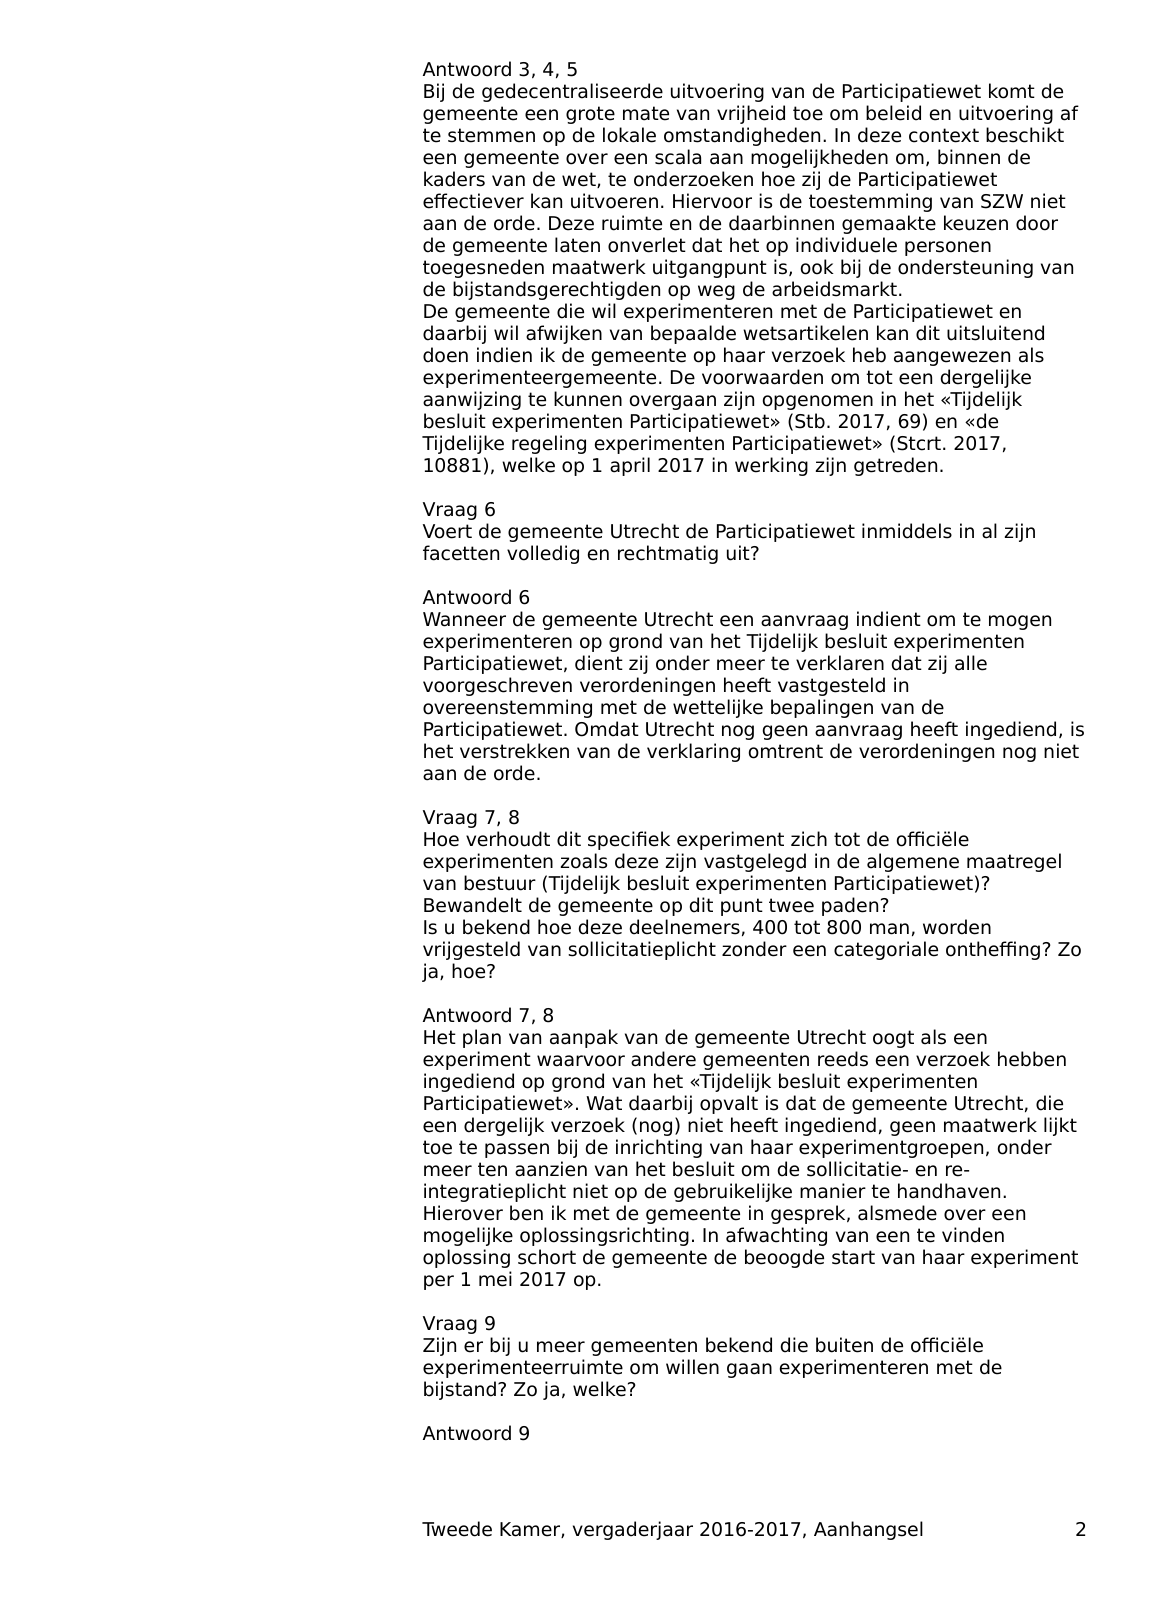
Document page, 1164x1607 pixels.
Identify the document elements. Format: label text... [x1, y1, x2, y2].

text Antwoord 6 [422, 587, 1087, 609]
text Antwoord 3, 4, 5 [422, 59, 1087, 81]
text Antwoord 7, 8 [422, 1005, 1087, 1027]
text Vraag 9 [422, 1313, 1087, 1335]
text Is u bekend hoe deze deelnemers, 400 tot 800 man, worden vrijgesteld van sollicitatieplicht zonder een categoriale ontheffing? Zo ja, hoe? [422, 917, 1087, 983]
text Vraag 6 [422, 499, 1087, 521]
text De gemeente die wil experimenteren met de Participatiewet en daarbij wil afwijken van bepaalde wetsartikelen kan dit uitsluitend doen indien ik de gemeente op haar verzoek heb aangewezen als experimenteergemeente. De voorwaarden om tot een dergelijke aanwijzing te kunnen overgaan zijn opgenomen in het «Tijdelijk besluit experimenten Participatiewet» (Stb. 2017, 69) en «de Tijdelijke regeling experimenten Participatiewet» (Stcrt. 2017, 10881), welke op 1 april 2017 in werking zijn getreden. [422, 301, 1087, 477]
text Antwoord 9 [422, 1423, 1087, 1445]
text Wanneer de gemeente Utrecht een aanvraag indient om te mogen experimenteren op grond van het Tijdelijk besluit experimenten Participatiewet, dient zij onder meer te verklaren dat zij alle voorgeschreven verordeningen heeft vastgesteld in overeenstemming met de wettelijke bepalingen van de Participatiewet. Omdat Utrecht nog geen aanvraag heeft ingediend, is het verstrekken van de verklaring omtrent de verordeningen nog niet aan de orde. [422, 609, 1087, 785]
text Vraag 7, 8 [422, 807, 1087, 829]
text Het plan van aanpak van de gemeente Utrecht oogt als een experiment waarvoor andere gemeenten reeds een verzoek hebben ingediend op grond van het «Tijdelijk besluit experimenten Participatiewet». Wat daarbij opvalt is dat de gemeente Utrecht, die een dergelijk verzoek (nog) niet heeft ingediend, geen maatwerk lijkt toe te passen bij de inrichting van haar experimentgroepen, onder meer ten aanzien van het besluit om de sollicitatie- en re-integratieplicht niet op de gebruikelijke manier te handhaven. Hierover ben ik met de gemeente in gesprek, alsmede over een mogelijke oplossingsrichting. In afwachting van een te vinden oplossing schort de gemeente de beoogde start van haar experiment per 1 mei 2017 op. [422, 1027, 1087, 1291]
text Zijn er bij u meer gemeenten bekend die buiten de officiële experimenteerruimte om willen gaan experimenteren met de bijstand? Zo ja, welke? [422, 1335, 1087, 1401]
text Hoe verhoudt dit specifiek experiment zich tot de officiële experimenten zoals deze zijn vastgelegd in de algemene maatregel van bestuur (Tijdelijk besluit experimenten Participatiewet)? Bewandelt de gemeente op dit punt twee paden? [422, 829, 1087, 917]
text Bij de gedecentraliseerde uitvoering van de Participatiewet komt de gemeente een grote mate van vrijheid toe om beleid en uitvoering af te stemmen op de lokale omstandigheden. In deze context beschikt een gemeente over een scala aan mogelijkheden om, binnen de kaders van de wet, te onderzoeken hoe zij de Participatiewet effectiever kan uitvoeren. Hiervoor is de toestemming van SZW niet aan de orde. Deze ruimte en de daarbinnen gemaakte keuzen door de gemeente laten onverlet dat het op individuele personen toegesneden maatwerk uitgangpunt is, ook bij de ondersteuning van de bijstandsgerechtigden op weg de arbeidsmarkt. [422, 81, 1087, 301]
text Voert de gemeente Utrecht de Participatiewet inmiddels in al zijn facetten volledig en rechtmatig uit? [422, 521, 1087, 565]
